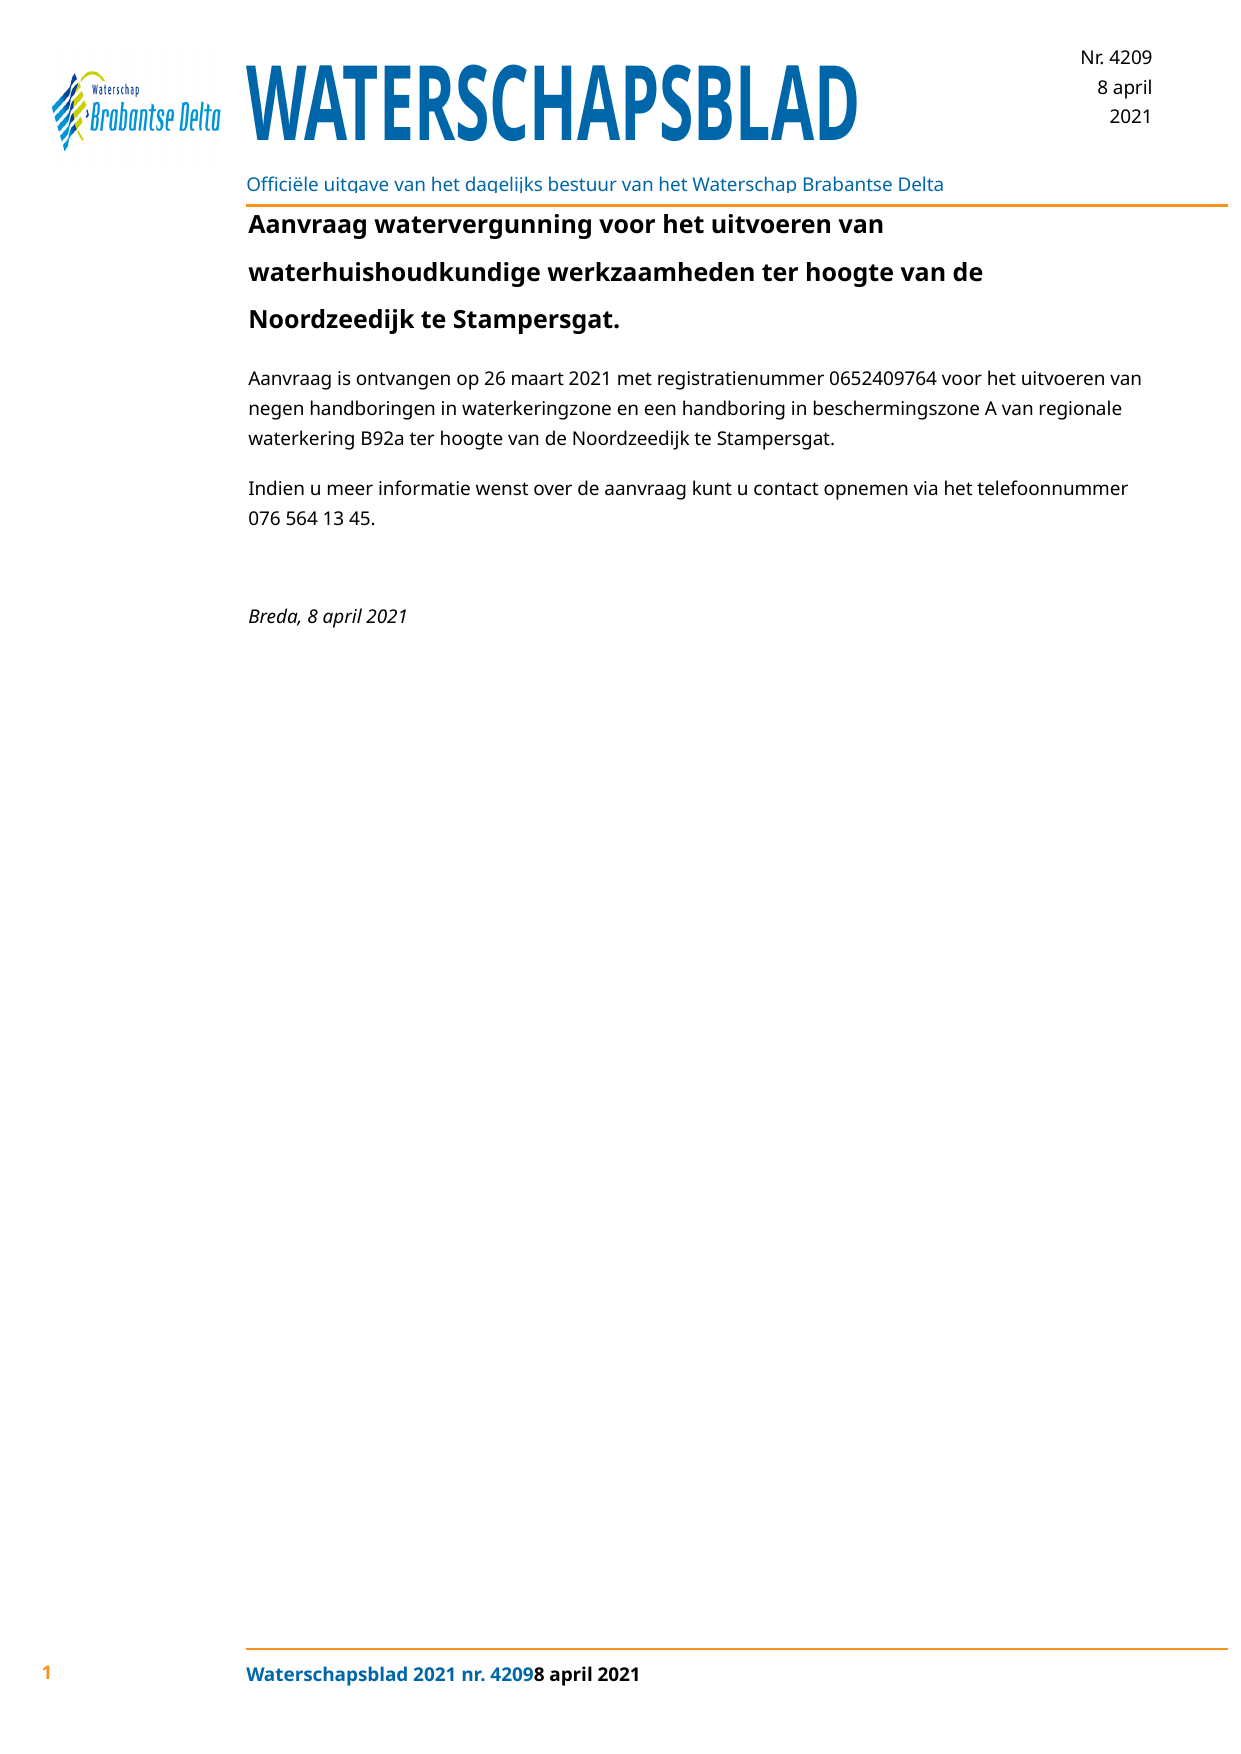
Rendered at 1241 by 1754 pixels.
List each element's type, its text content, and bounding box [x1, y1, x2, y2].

text Aanvraag watervergunning voor het uitvoeren van waterhuishoudkundige werkzaamheden ter hoogte van de Noordzeedijk te Stampersgat. [248, 207, 1152, 336]
text Indien u meer informatie wenst over de aanvraag kunt u contact opnemen via het telefoonnummer 076 564 13 45. [248, 475, 1152, 530]
text Aanvraag is ontvangen op 26 maart 2021 met registratienummer 0652409764 voor het uitvoeren van negen handboringen in waterkeringzone en een handboring in beschermingszone A van regionale waterkering B92a ter hoogte van de Noordzeedijk te Stampersgat. [248, 366, 1152, 450]
text Breda, 8 april 2021 [248, 603, 1152, 629]
picture [41, 47, 231, 172]
